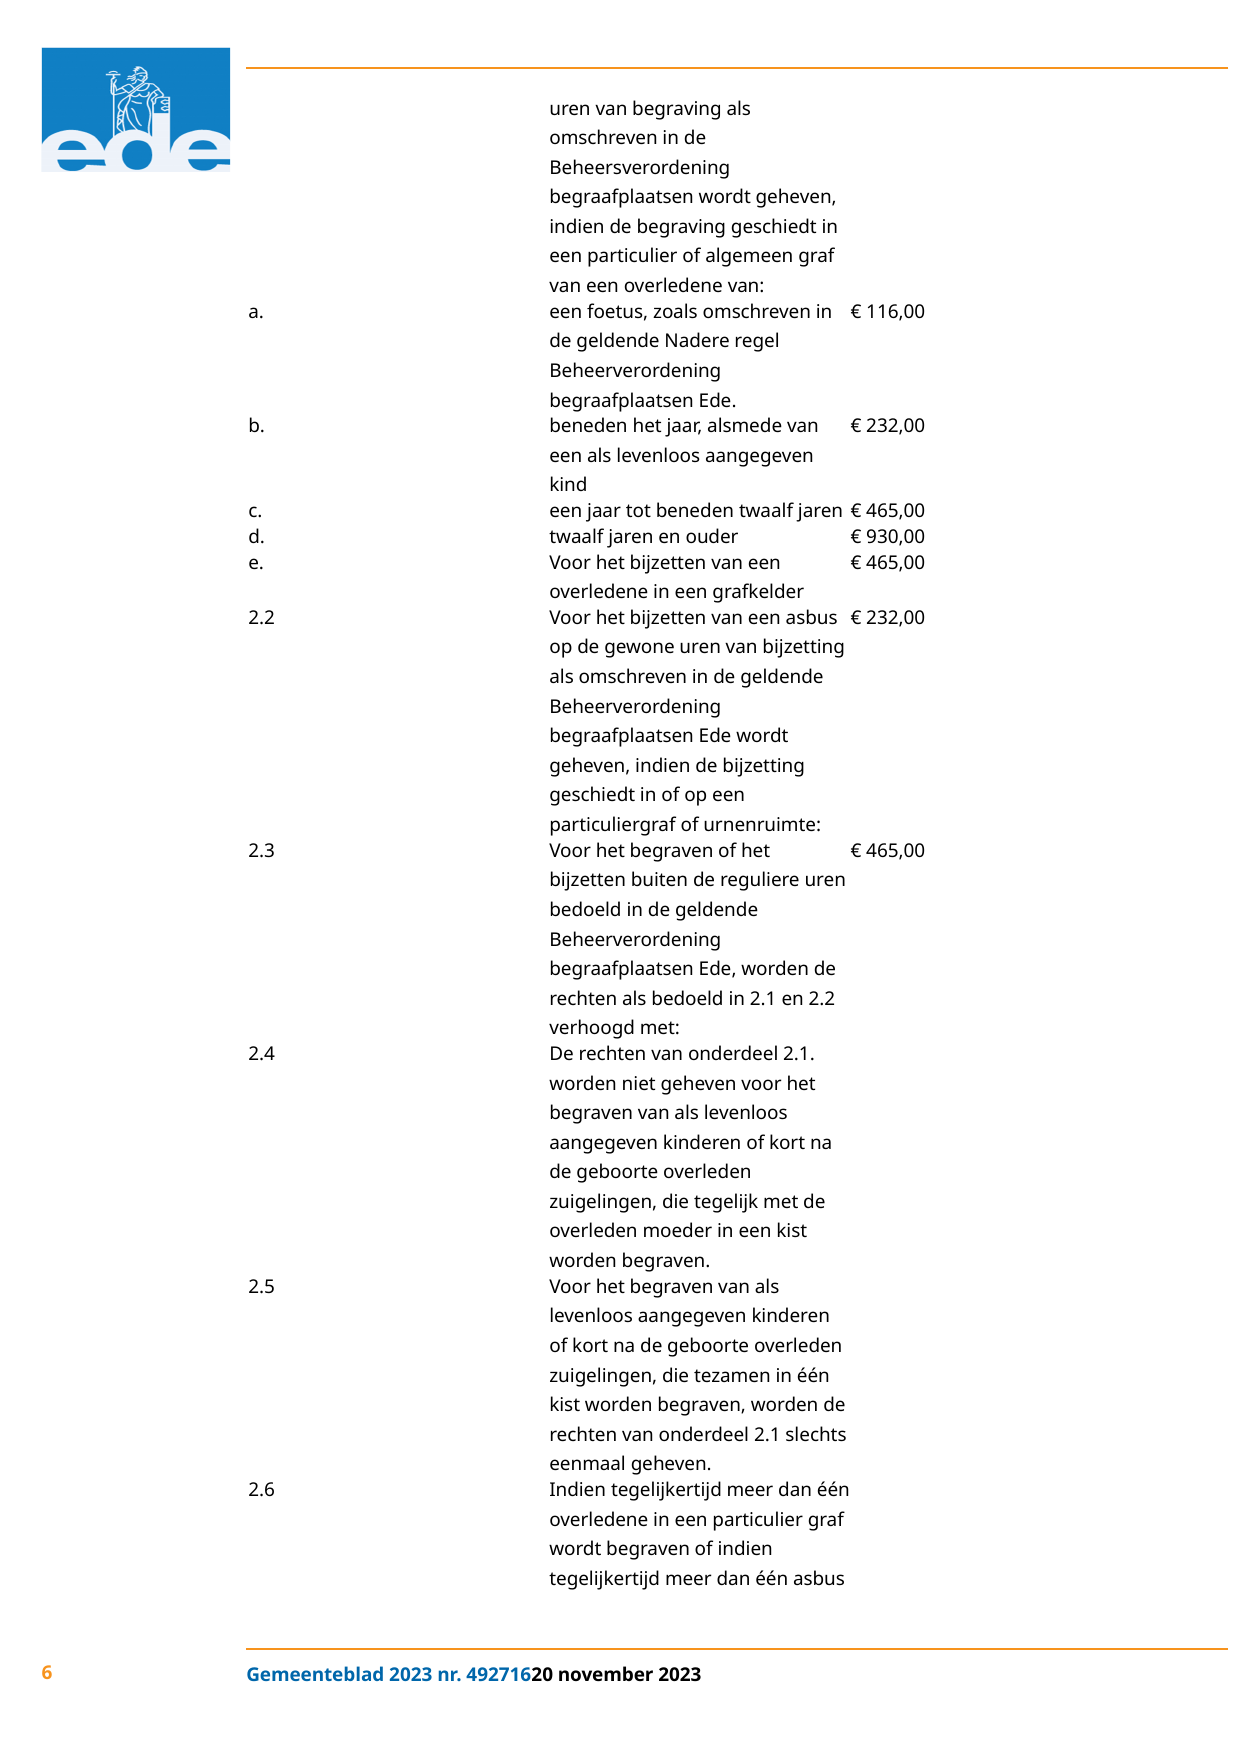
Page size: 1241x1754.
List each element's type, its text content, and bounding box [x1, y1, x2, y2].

picture [41, 47, 231, 172]
table_cell € 232,00 [850, 604, 1152, 837]
table_cell 2.2 [248, 604, 549, 837]
table_cell De rechten van onderdeel 2.1. worden niet geheven voor het begraven van als levenloos aangegeven kinderen of kort na de geboorte overleden zuigelingen, die tegelijk met de overleden moeder in een kist worden begraven. [549, 1040, 850, 1273]
table_cell Indien tegelijkertijd meer dan één overledene in een particulier graf wordt begraven of indien tegelijkertijd meer dan één asbus [549, 1476, 850, 1591]
table_cell 2.6 [248, 1476, 549, 1591]
table_cell [850, 1273, 1152, 1476]
table_cell 2.4 [248, 1040, 549, 1273]
table_cell € 232,00 [850, 413, 1152, 497]
table_cell d. [248, 523, 549, 549]
table_cell € 465,00 [850, 549, 1152, 604]
table_cell c. [248, 498, 549, 523]
table_cell [850, 1040, 1152, 1273]
table_cell Voor het bijzetten van een asbus op de gewone uren van bijzetting als omschreven in de geldende Beheerverordening begraafplaatsen Ede wordt geheven, indien de bijzetting geschiedt in of op een particuliergraf of urnenruimte: [549, 604, 850, 837]
table_cell € 465,00 [850, 837, 1152, 1040]
table_cell [248, 95, 549, 298]
table_cell een jaar tot beneden twaalf jaren [549, 498, 850, 523]
table_cell Voor het begraven van als levenloos aangegeven kinderen of kort na de geboorte overleden zuigelingen, die tezamen in één kist worden begraven, worden de rechten van onderdeel 2.1 slechts eenmaal geheven. [549, 1273, 850, 1476]
table_cell Voor het begraven of het bijzetten buiten de reguliere uren bedoeld in de geldende Beheerverordening begraafplaatsen Ede, worden de rechten als bedoeld in 2.1 en 2.2 verhoogd met: [549, 837, 850, 1040]
table_cell a. [248, 298, 549, 412]
table_cell 2.3 [248, 837, 549, 1040]
table_cell e. [248, 549, 549, 604]
table_cell [850, 1476, 1152, 1591]
table_cell [850, 95, 1152, 298]
table_cell uren van begraving als omschreven in de Beheersverordening begraafplaatsen wordt geheven, indien de begraving geschiedt in een particulier of algemeen graf van een overledene van: [549, 95, 850, 298]
table_cell beneden het jaar, alsmede van een als levenloos aangegeven kind [549, 413, 850, 497]
table_cell € 930,00 [850, 523, 1152, 549]
table_cell een foetus, zoals omschreven in de geldende Nadere regel Beheerverordening begraafplaatsen Ede. [549, 298, 850, 412]
table_cell € 116,00 [850, 298, 1152, 412]
table_cell b. [248, 413, 549, 497]
table_cell twaalf jaren en ouder [549, 523, 850, 549]
table_cell Voor het bijzetten van een overledene in een grafkelder [549, 549, 850, 604]
table_cell 2.5 [248, 1273, 549, 1476]
table_cell € 465,00 [850, 498, 1152, 523]
